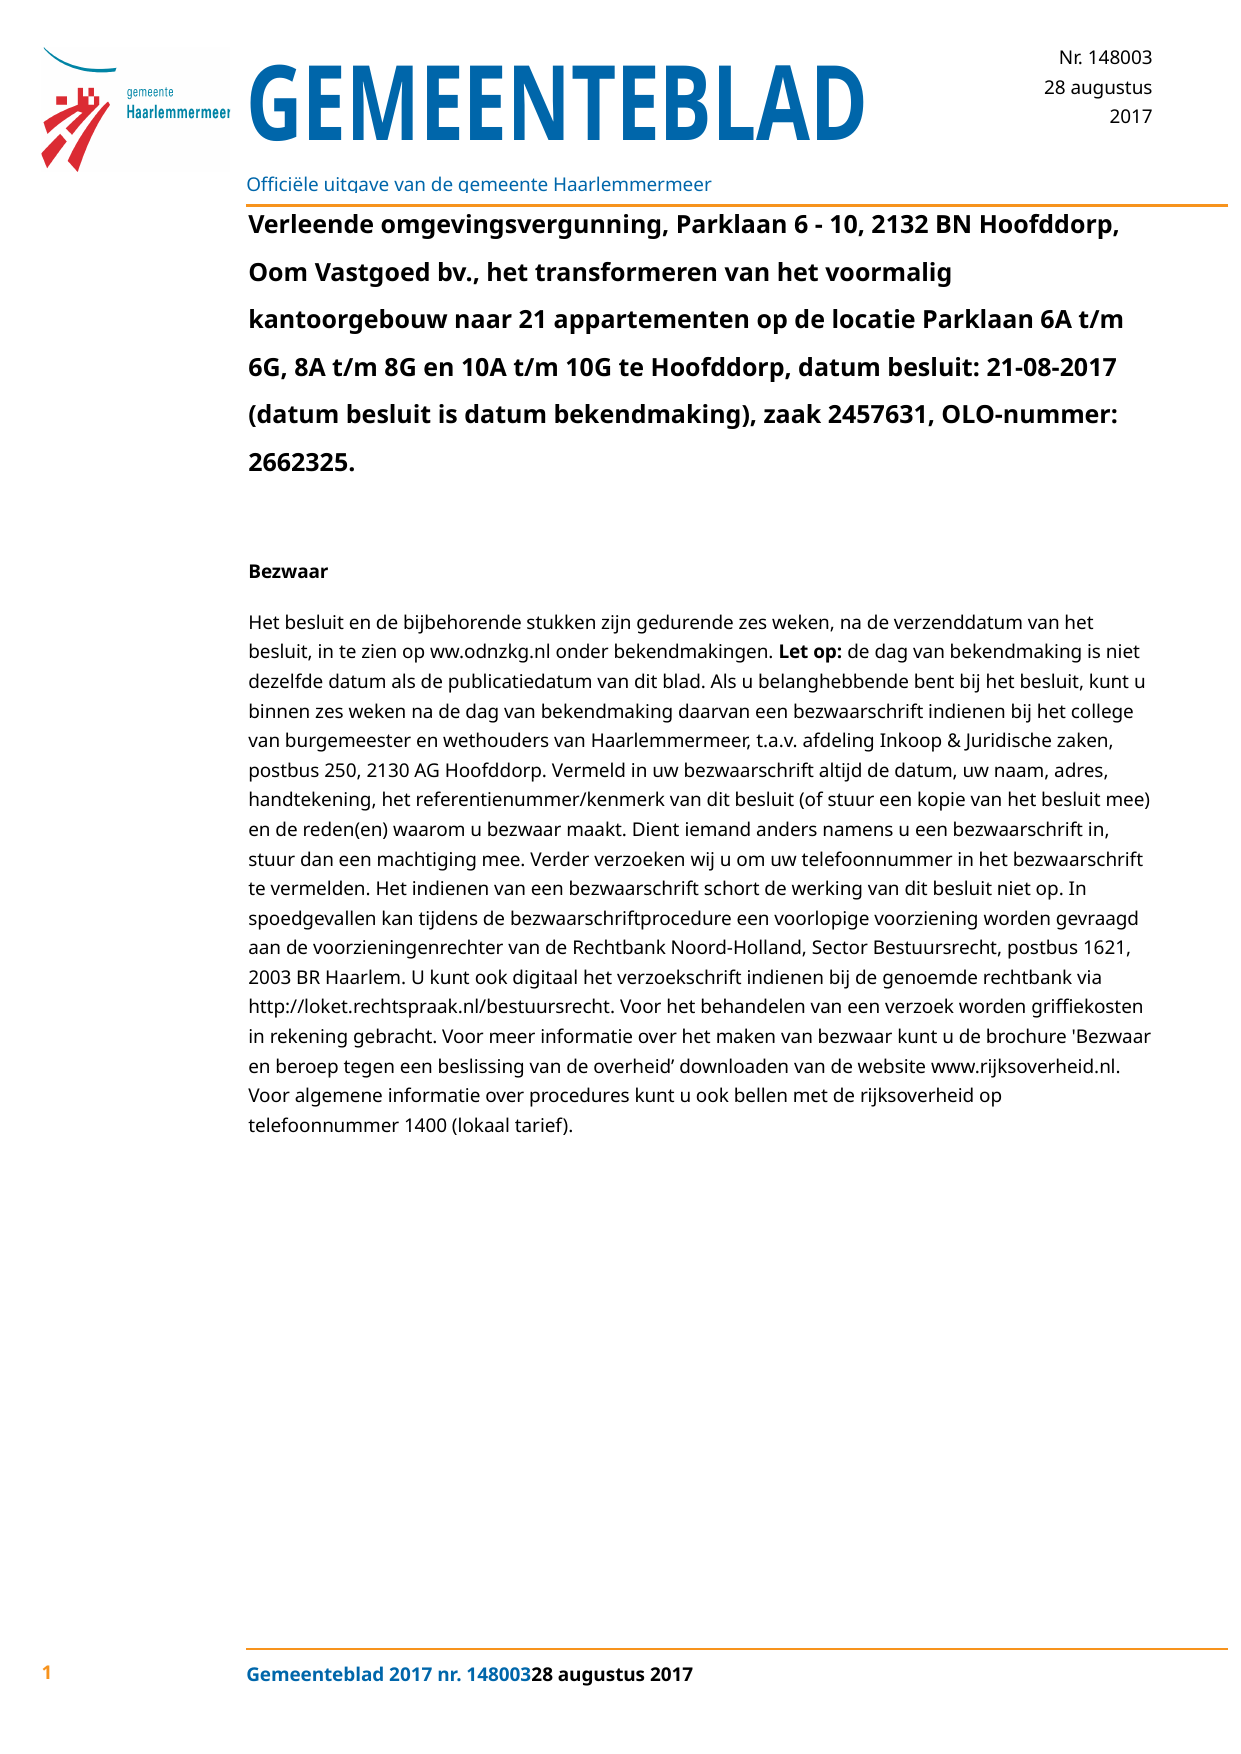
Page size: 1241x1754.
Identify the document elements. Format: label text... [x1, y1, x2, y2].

text Verleende omgevingsvergunning, Parklaan 6 - 10, 2132 BN Hoofddorp, Oom Vastgoed bv., het transformeren van het voormalig kantoorgebouw naar 21 appartementen op de locatie Parklaan 6A t/m 6G, 8A t/m 8G en 10A t/m 10G te Hoofddorp, datum besluit: 21-08-2017 (datum besluit is datum bekendmaking), zaak 2457631, OLO-nummer: 2662325. [248, 207, 1152, 479]
text Bezwaar [248, 559, 1152, 584]
picture [41, 47, 231, 172]
text Het besluit en de bijbehorende stukken zijn gedurende zes weken, na de verzenddatum van het besluit, in te zien op ww.odnzkg.nl onder bekendmakingen. Let op: de dag van bekendmaking is niet dezelfde datum als de publicatiedatum van dit blad. Als u belanghebbende bent bij het besluit, kunt u binnen zes weken na de dag van bekendmaking daarvan een bezwaarschrift indienen bij het college van burgemeester en wethouders van Haarlemmermeer, t.a.v. afdeling Inkoop & Juridische zaken, postbus 250, 2130 AG Hoofddorp. Vermeld in uw bezwaarschrift altijd de datum, uw naam, adres, handtekening, het referentienummer/kenmerk van dit besluit (of stuur een kopie van het besluit mee) en de reden(en) waarom u bezwaar maakt. Dient iemand anders namens u een bezwaarschrift in, stuur dan een machtiging mee. Verder verzoeken wij u om uw telefoonnummer in het bezwaarschrift te vermelden. Het indienen van een bezwaarschrift schort de werking van dit besluit niet op. In spoedgevallen kan tijdens de bezwaarschriftprocedure een voorlopige voorziening worden gevraagd aan de voorzieningenrechter van de Rechtbank Noord-Holland, Sector Bestuursrecht, postbus 1621, 2003 BR Haarlem. U kunt ook digitaal het verzoekschrift indienen bij de genoemde rechtbank via http://loket.rechtspraak.nl/bestuursrecht. Voor het behandelen van een verzoek worden griffiekosten in rekening gebracht. Voor meer informatie over het maken van bezwaar kunt u de brochure 'Bezwaar en beroep tegen een beslissing van de overheid’ downloaden van de website www.rijksoverheid.nl. Voor algemene informatie over procedures kunt u ook bellen met de rijksoverheid op telefoonnummer 1400 (lokaal tarief). [248, 609, 1152, 1138]
